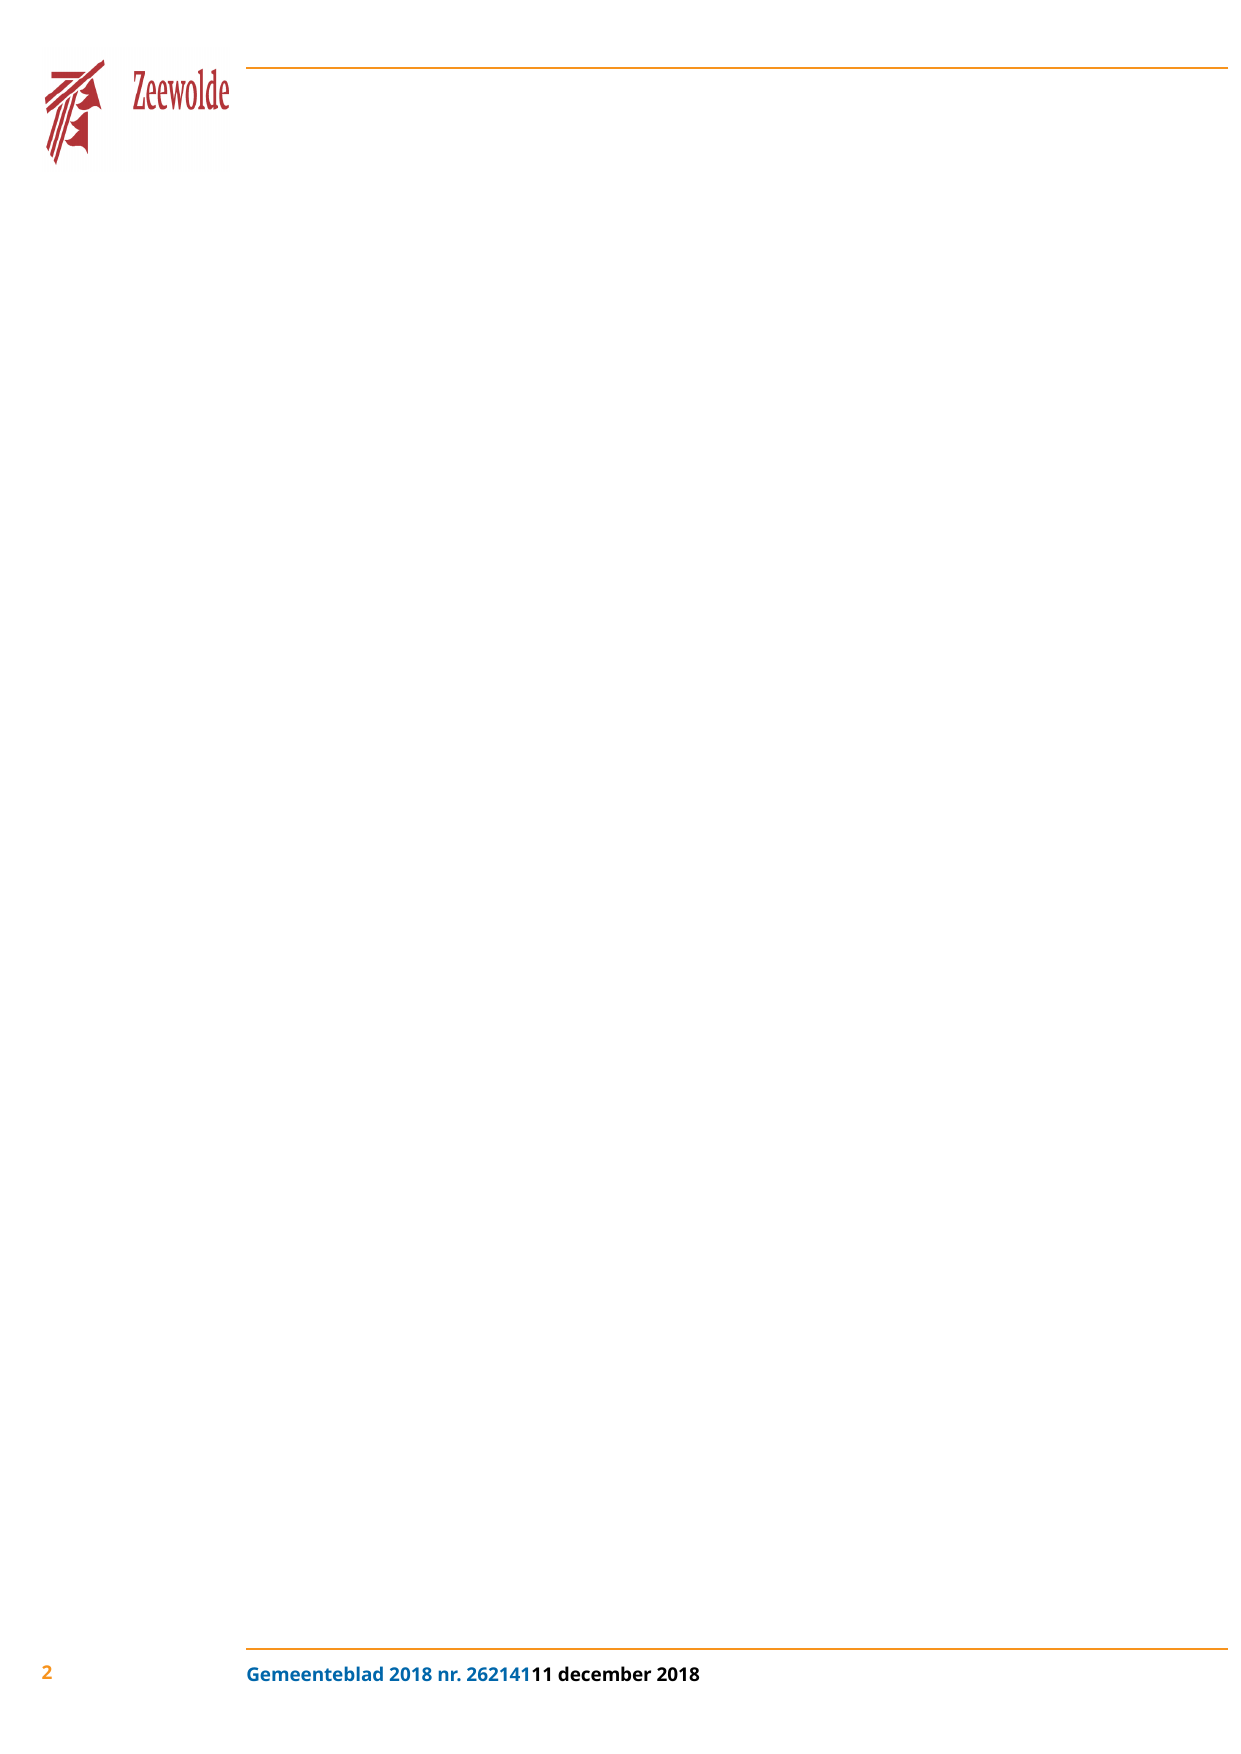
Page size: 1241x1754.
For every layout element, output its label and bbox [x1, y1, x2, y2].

picture [41, 47, 231, 172]
